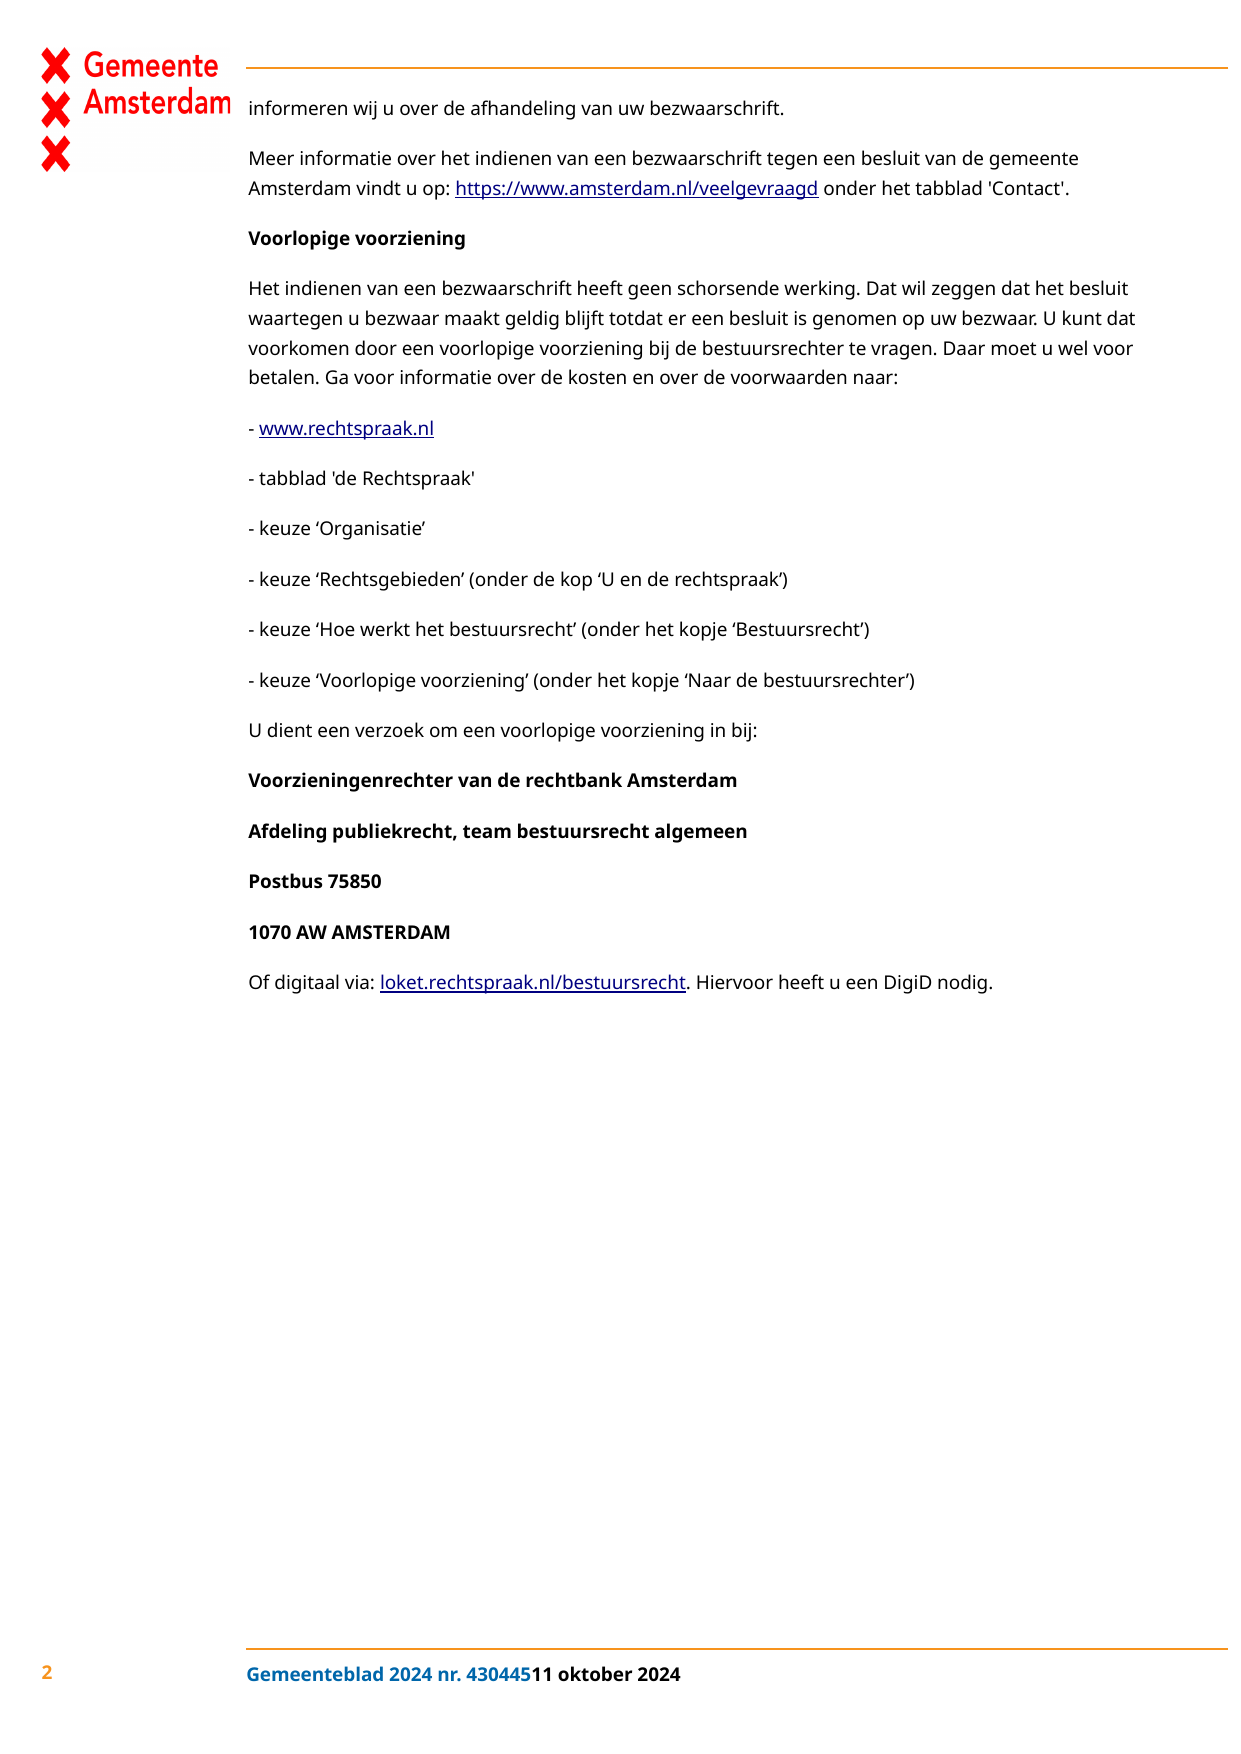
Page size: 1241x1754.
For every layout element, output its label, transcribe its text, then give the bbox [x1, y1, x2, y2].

text - www.rechtspraak.nl [248, 415, 1152, 441]
text Voorzieningenrechter van de rechtbank Amsterdam [248, 768, 1152, 793]
text Afdeling publiekrecht, team bestuursrecht algemeen [248, 818, 1152, 844]
text Postbus 75850 [248, 868, 1152, 894]
text Of digitaal via: loket.rechtspraak.nl/bestuursrecht. Hiervoor heeft u een DigiD nodig. [248, 969, 1152, 995]
text Voorlopige voorziening [248, 225, 1152, 251]
text 1070 AW AMSTERDAM [248, 919, 1152, 945]
text Het indienen van een bezwaarschrift heeft geen schorsende werking. Dat wil zeggen dat het besluit waartegen u bezwaar maakt geldig blijft totdat er een besluit is genomen op uw bezwaar. U kunt dat voorkomen door een voorlopige voorziening bij de bestuursrechter te vragen. Daar moet u wel voor betalen. Ga voor informatie over de kosten en over de voorwaarden naar: [248, 276, 1152, 390]
text - keuze ‘Hoe werkt het bestuursrecht’ (onder het kopje ‘Bestuursrecht’) [248, 616, 1152, 642]
text - keuze ‘Voorlopige voorziening’ (onder het kopje ‘Naar de bestuursrechter’) [248, 667, 1152, 693]
text - keuze ‘Rechtsgebieden’ (onder de kop ‘U en de rechtspraak’) [248, 566, 1152, 592]
text Meer informatie over het indienen van een bezwaarschrift tegen een besluit van de gemeente Amsterdam vindt u op: https://www.amsterdam.nl/veelgevraagd onder het tabblad 'Contact'. [248, 145, 1152, 201]
text informeren wij u over de afhandeling van uw bezwaarschrift. [248, 95, 1152, 121]
picture [41, 47, 231, 172]
text - tabblad 'de Rechtspraak' [248, 465, 1152, 491]
text U dient een verzoek om een voorlopige voorziening in bij: [248, 717, 1152, 743]
text - keuze ‘Organisatie’ [248, 516, 1152, 541]
